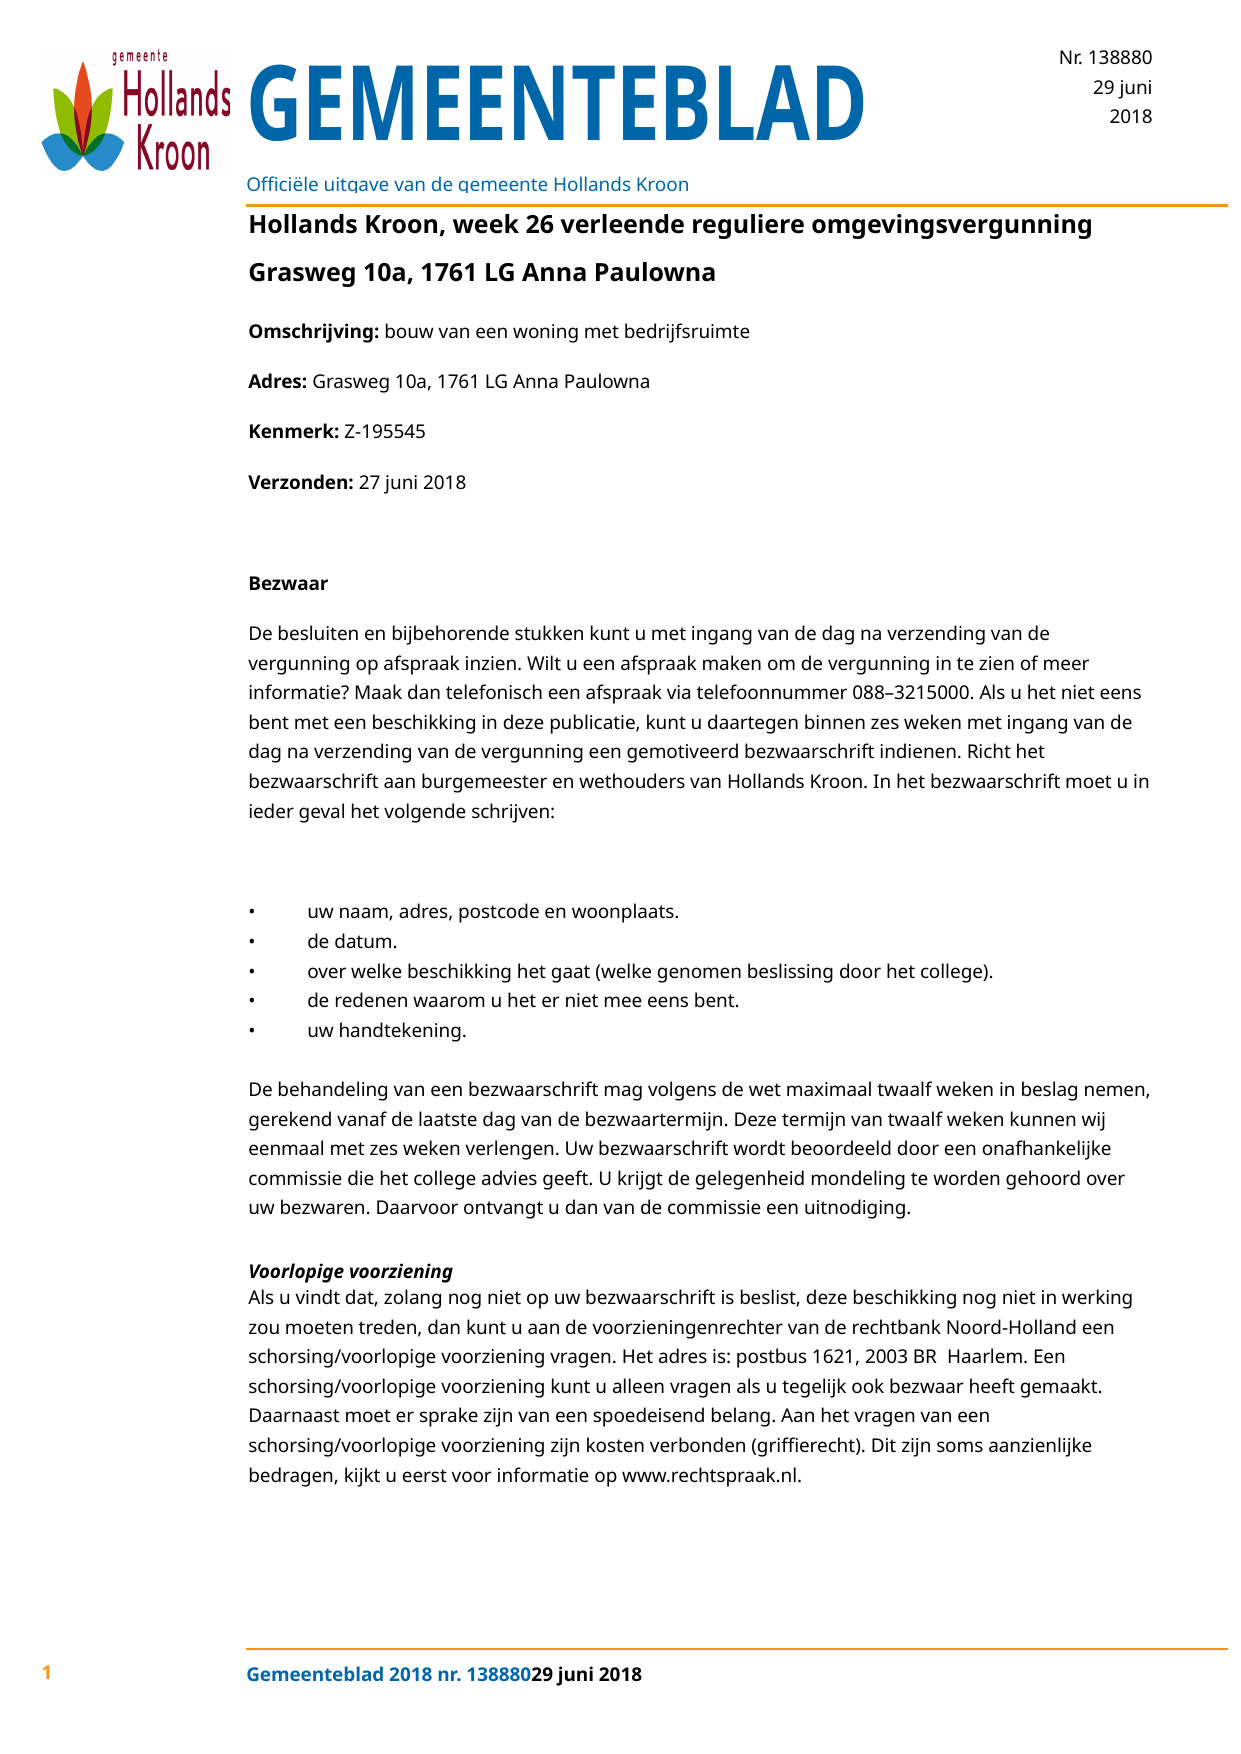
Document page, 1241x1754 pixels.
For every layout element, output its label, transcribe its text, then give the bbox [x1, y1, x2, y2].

list de redenen waarom u het er niet mee eens bent. [248, 987, 1152, 1013]
text De besluiten en bijbehorende stukken kunt u met ingang van de dag na verzending van de vergunning op afspraak inzien. Wilt u een afspraak maken om de vergunning in te zien of meer informatie? Maak dan telefonisch een afspraak via telefoonnummer 088–3215000. Als u het niet eens bent met een beschikking in deze publicatie, kunt u daartegen binnen zes weken met ingang van de dag na verzending van de vergunning een gemotiveerd bezwaarschrift indienen. Richt het bezwaarschrift aan burgemeester en wethouders van Hollands Kroon. In het bezwaarschrift moet u in ieder geval het volgende schrijven: [248, 620, 1152, 824]
text Als u vindt dat, zolang nog niet op uw bezwaarschrift is beslist, deze beschikking nog niet in werking zou moeten treden, dan kunt u aan de voorzieningenrechter van de rechtbank Noord-Holland een schorsing/voorlopige voorziening vragen. Het adres is: postbus 1621, 2003 BR Haarlem. Een schorsing/voorlopige voorziening kunt u alleen vragen als u tegelijk ook bezwaar heeft gemaakt. Daarnaast moet er sprake zijn van een spoedeisend belang. Aan het vragen van een schorsing/voorlopige voorziening zijn kosten verbonden (griffierecht). Dit zijn soms aanzienlijke bedragen, kijkt u eerst voor informatie op www.rechtspraak.nl. [248, 1284, 1152, 1487]
text Bezwaar [248, 570, 1152, 596]
text De behandeling van een bezwaarschrift mag volgens de wet maximaal twaalf weken in beslag nemen, gerekend vanaf de laatste dag van de bezwaartermijn. Deze termijn van twaalf weken kunnen wij eenmaal met zes weken verlengen. Uw bezwaarschrift wordt beoordeeld door een onafhankelijke commissie die het college advies geeft. U krijgt de gelegenheid mondeling te worden gehoord over uw bezwaren. Daarvoor ontvangt u dan van de commissie een uitnodiging. [248, 1076, 1152, 1220]
text Adres: Grasweg 10a, 1761 LG Anna Paulowna [248, 368, 1152, 394]
text Kenmerk: Z-195545 [248, 419, 1152, 444]
list uw handtekening. [248, 1017, 1152, 1043]
text Voorlopige voorziening [248, 1258, 1152, 1284]
list over welke beschikking het gaat (welke genomen beslissing door het college). [248, 958, 1152, 984]
text Verzonden: 27 juni 2018 [248, 469, 1152, 495]
list uw naam, adres, postcode en woonplaats. [248, 899, 1152, 924]
list de datum. [248, 928, 1152, 954]
picture [41, 47, 231, 172]
text Omschrijving: bouw van een woning met bedrijfsruimte [248, 318, 1152, 344]
text Hollands Kroon, week 26 verleende reguliere omgevingsvergunning Grasweg 10a, 1761 LG Anna Paulowna [248, 207, 1152, 288]
